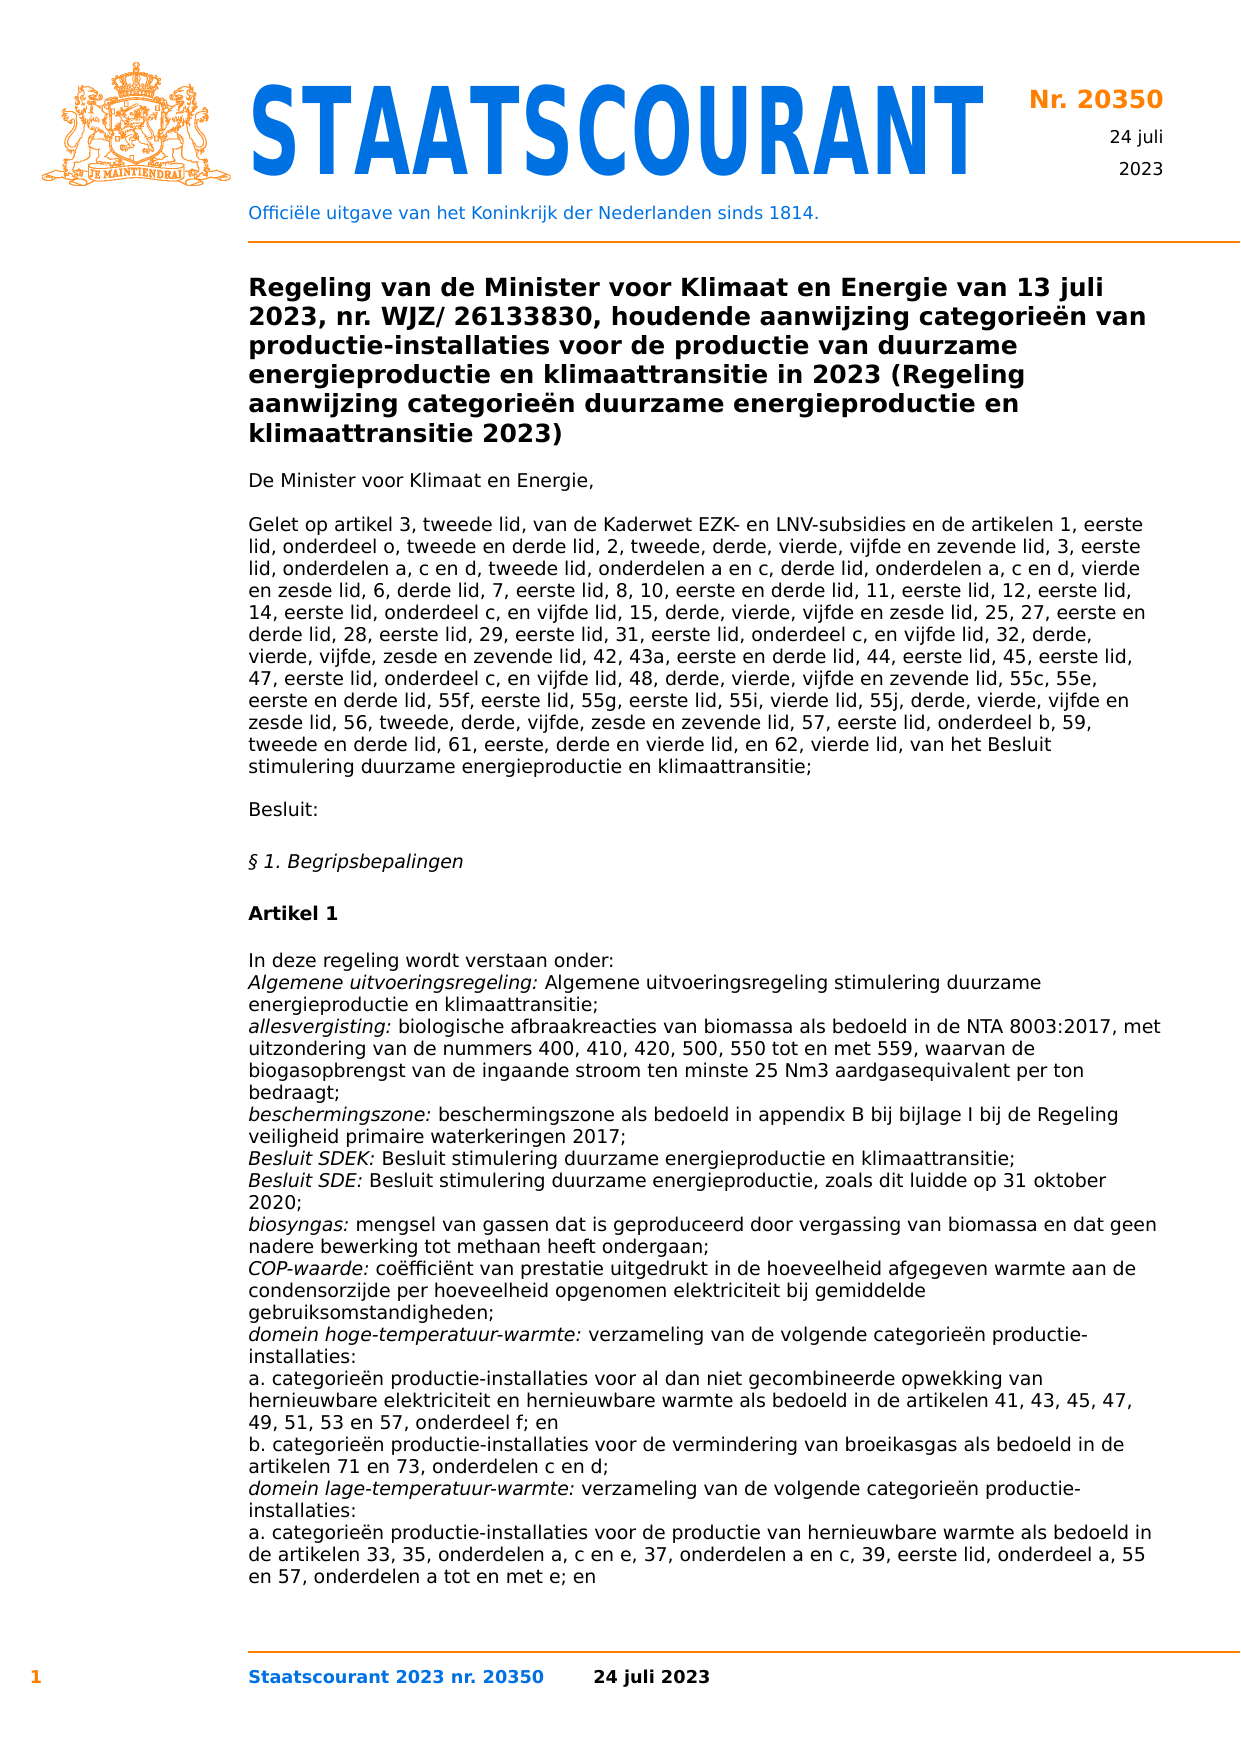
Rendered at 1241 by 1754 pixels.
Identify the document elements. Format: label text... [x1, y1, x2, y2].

subtitle Regeling van de Minister voor Klimaat en Energie van 13 juli 2023, nr. WJZ/ 26133830, houdende aanwijzing categorieën van productie-installaties voor de productie van duurzame energieproductie en klimaattransitie in 2023 (Regeling aanwijzing categorieën duurzame energieproductie en klimaattransitie 2023) [248, 273, 1163, 448]
table_header STAATSCOURANT [248, 62, 998, 203]
text b. categorieën productie-installaties voor de vermindering van broeikasgas als bedoeld in de artikelen 71 en 73, onderdelen c en d; [248, 1434, 1163, 1478]
text In deze regeling wordt verstaan onder: [248, 950, 1163, 972]
text COP-waarde: coëfficiënt van prestatie uitgedrukt in de hoeveelheid afgegeven warmte aan de condensorzijde per hoeveelheid opgenomen elektriciteit bij gemiddelde gebruiksomstandigheden; [248, 1258, 1163, 1324]
subtitle § 1. Begripsbepalingen [248, 851, 1163, 873]
text Besluit: [248, 799, 1163, 821]
text Besluit SDE: Besluit stimulering duurzame energieproductie, zoals dit luidde op 31 oktober 2020; [248, 1170, 1163, 1214]
text Algemene uitvoeringsregeling: Algemene uitvoeringsregeling stimulering duurzame energieproductie en klimaattransitie; [248, 972, 1163, 1016]
text biosyngas: mengsel van gassen dat is geproduceerd door vergassing van biomassa en dat geen nadere bewerking tot methaan heeft ondergaan; [248, 1214, 1163, 1258]
text allesvergisting: biologische afbraakreacties van biomassa als bedoeld in de NTA 8003:2017, met uitzondering van de nummers 400, 410, 420, 500, 550 tot en met 559, waarvan de biogasopbrengst van de ingaande stroom ten minste 25 Nm3 aardgasequivalent per ton bedraagt; [248, 1016, 1163, 1104]
text a. categorieën productie-installaties voor al dan niet gecombineerde opwekking van hernieuwbare elektriciteit en hernieuwbare warmte als bedoeld in de artikelen 41, 43, 45, 47, 49, 51, 53 en 57, onderdeel f; en [248, 1368, 1163, 1434]
table_header [25, 62, 248, 241]
table_header Nr. 20350 [998, 62, 1240, 121]
text Gelet op artikel 3, tweede lid, van de Kaderwet EZK- en LNV-subsidies en de artikelen 1, eerste lid, onderdeel o, tweede en derde lid, 2, tweede, derde, vierde, vijfde en zevende lid, 3, eerste lid, onderdelen a, c en d, tweede lid, onderdelen a en c, derde lid, onderdelen a, c en d, vierde en zesde lid, 6, derde lid, 7, eerste lid, 8, 10, eerste en derde lid, 11, eerste lid, 12, eerste lid, 14, eerste lid, onderdeel c, en vijfde lid, 15, derde, vierde, vijfde en zesde lid, 25, 27, eerste en derde lid, 28, eerste lid, 29, eerste lid, 31, eerste lid, onderdeel c, en vijfde lid, 32, derde, vierde, vijfde, zesde en zevende lid, 42, 43a, eerste en derde lid, 44, eerste lid, 45, eerste lid, 47, eerste lid, onderdeel c, en vijfde lid, 48, derde, vierde, vijfde en zevende lid, 55c, 55e, eerste en derde lid, 55f, eerste lid, 55g, eerste lid, 55i, vierde lid, 55j, derde, vierde, vijfde en zesde lid, 56, tweede, derde, vijfde, zesde en zevende lid, 57, eerste lid, onderdeel b, 59, tweede en derde lid, 61, eerste, derde en vierde lid, en 62, vierde lid, van het Besluit stimulering duurzame energieproductie en klimaattransitie; [248, 514, 1163, 777]
table_cell 2023 [998, 153, 1240, 203]
text domein hoge-temperatuur-warmte: verzameling van de volgende categorieën productie-installaties: [248, 1324, 1163, 1368]
text beschermingszone: beschermingszone als bedoeld in appendix B bij bijlage I bij de Regeling veiligheid primaire waterkeringen 2017; [248, 1104, 1163, 1148]
text domein lage-temperatuur-warmte: verzameling van de volgende categorieën productie-installaties: [248, 1478, 1163, 1522]
text Besluit SDEK: Besluit stimulering duurzame energieproductie en klimaattransitie; [248, 1148, 1163, 1170]
subtitle Artikel 1 [248, 903, 1163, 925]
table_cell Officiële uitgave van het Koninkrijk der Nederlanden sinds 1814. [248, 203, 1240, 241]
picture [41, 62, 231, 186]
table_cell 24 juli [998, 121, 1240, 153]
text De Minister voor Klimaat en Energie, [248, 470, 1163, 492]
text a. categorieën productie-installaties voor de productie van hernieuwbare warmte als bedoeld in de artikelen 33, 35, onderdelen a, c en e, 37, onderdelen a en c, 39, eerste lid, onderdeel a, 55 en 57, onderdelen a tot en met e; en [248, 1522, 1163, 1588]
